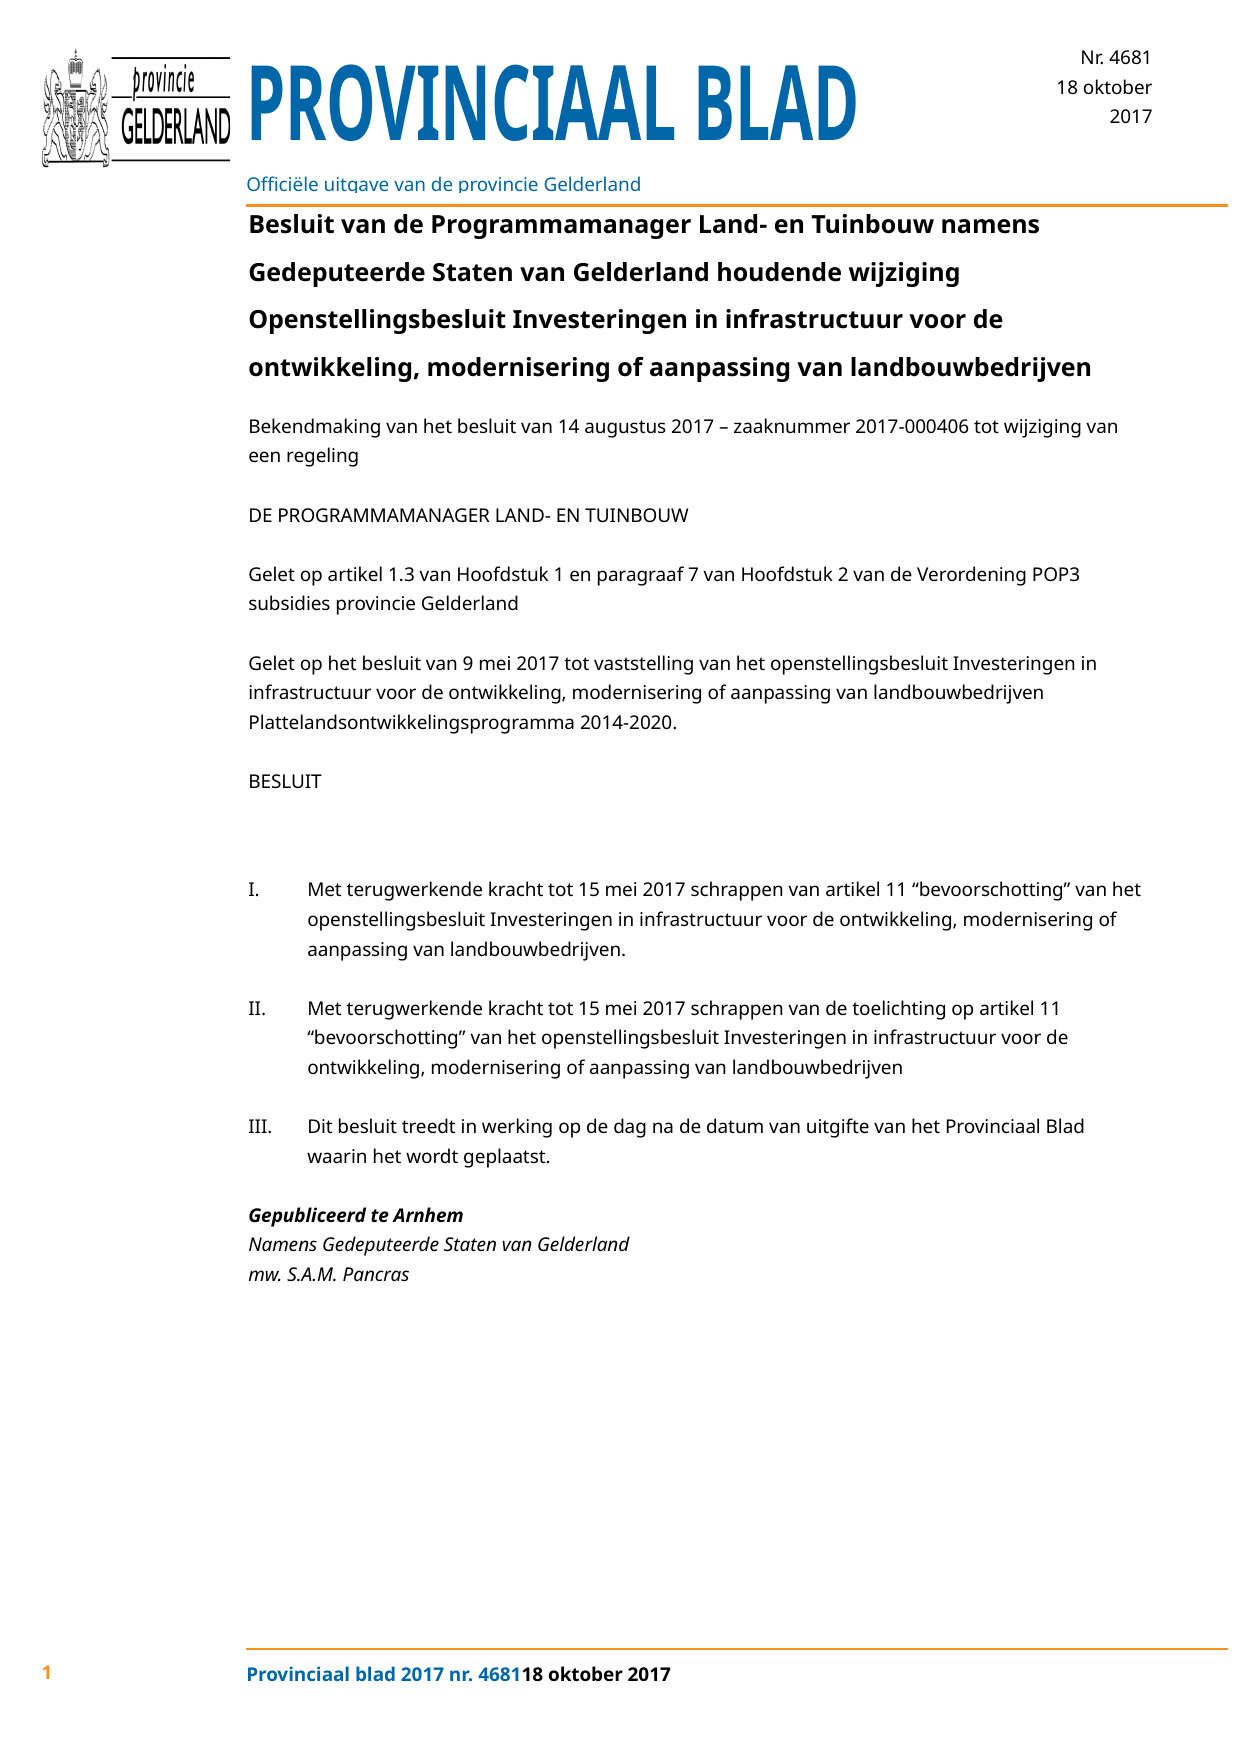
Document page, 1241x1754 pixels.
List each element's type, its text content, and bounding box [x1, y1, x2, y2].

text Bekendmaking van het besluit van 14 augustus 2017 – zaaknummer 2017-000406 tot wijziging van een regeling [248, 413, 1152, 468]
list Met terugwerkende kracht tot 15 mei 2017 schrappen van artikel 11 “bevoorschotting” van het openstellingsbesluit Investeringen in infrastructuur voor de ontwikkeling, modernisering of aanpassing van landbouwbedrijven. [248, 877, 1152, 961]
text Gelet op het besluit van 9 mei 2017 tot vaststelling van het openstellingsbesluit Investeringen in infrastructuur voor de ontwikkeling, modernisering of aanpassing van landbouwbedrijven Plattelandsontwikkelingsprogramma 2014-2020. [248, 650, 1152, 735]
picture [41, 47, 231, 172]
list Dit besluit treedt in werking op de dag na de datum van uitgifte van het Provinciaal Blad waarin het wordt geplaatst. [248, 1113, 1152, 1168]
text Gepubliceerd te Arnhem [248, 1202, 1152, 1228]
text mw. S.A.M. Pancras [248, 1261, 1152, 1287]
text DE PROGRAMMAMANAGER LAND- EN TUINBOUW [248, 502, 1152, 528]
text Namens Gedeputeerde Staten van Gelderland [248, 1232, 1152, 1257]
text Gelet op artikel 1.3 van Hoofdstuk 1 en paragraaf 7 van Hoofdstuk 2 van de Verordening POP3 subsidies provincie Gelderland [248, 561, 1152, 616]
list Met terugwerkende kracht tot 15 mei 2017 schrappen van de toelichting op artikel 11 “bevoorschotting” van het openstellingsbesluit Investeringen in infrastructuur voor de ontwikkeling, modernisering of aanpassing van landbouwbedrijven [248, 995, 1152, 1080]
text BESLUIT [248, 768, 1152, 794]
text Besluit van de Programmamanager Land- en Tuinbouw namens Gedeputeerde Staten van Gelderland houdende wijziging Openstellingsbesluit Investeringen in infrastructuur voor de ontwikkeling, modernisering of aanpassing van landbouwbedrijven [248, 207, 1152, 384]
